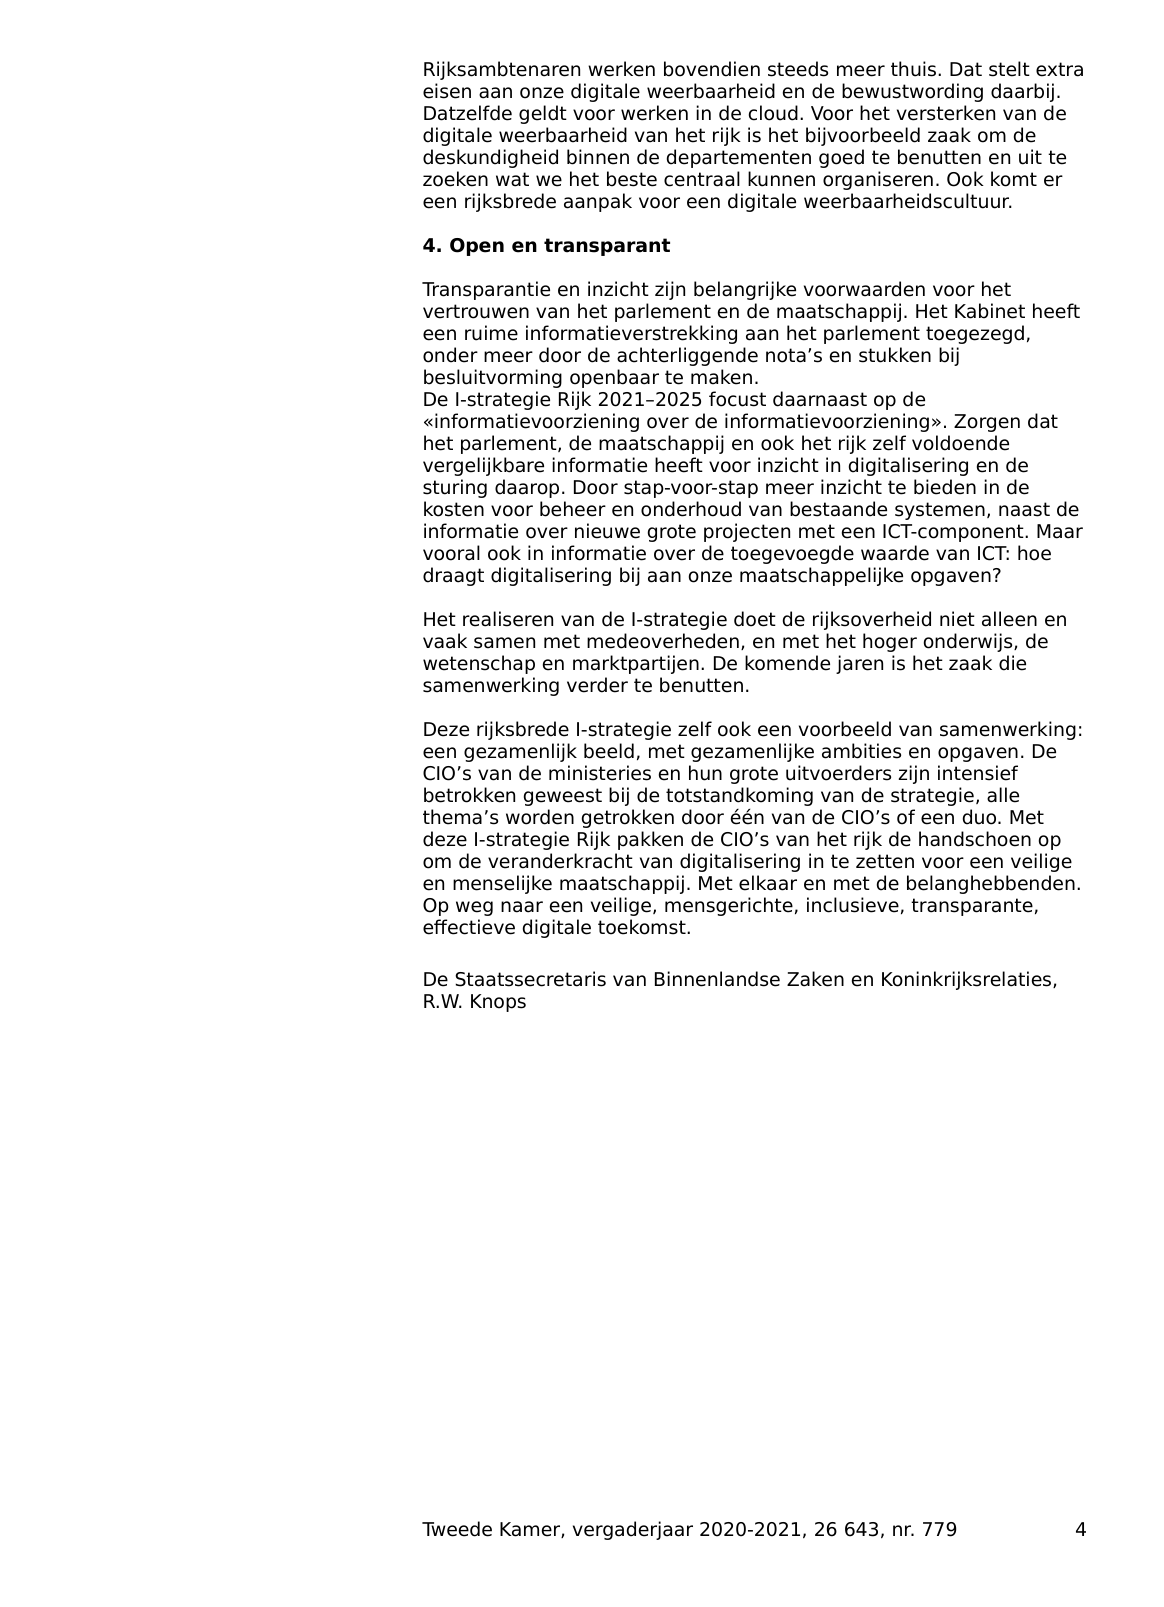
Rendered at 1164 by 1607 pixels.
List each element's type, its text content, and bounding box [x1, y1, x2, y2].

text Deze rijksbrede I-strategie zelf ook een voorbeeld van samenwerking: een gezamenlijk beeld, met gezamenlijke ambities en opgaven. De CIO’s van de ministeries en hun grote uitvoerders zijn intensief betrokken geweest bij de totstandkoming van de strategie, alle thema’s worden getrokken door één van de CIO’s of een duo. Met deze I-strategie Rijk pakken de CIO’s van het rijk de handschoen op om de veranderkracht van digitalisering in te zetten voor een veilige en menselijke maatschappij. Met elkaar en met de belanghebbenden. Op weg naar een veilige, mensgerichte, inclusieve, transparante, effectieve digitale toekomst. [422, 719, 1087, 939]
text De I-strategie Rijk 2021–2025 focust daarnaast op de «informatievoorziening over de informatievoorziening». Zorgen dat het parlement, de maatschappij en ook het rijk zelf voldoende vergelijkbare informatie heeft voor inzicht in digitalisering en de sturing daarop. Door stap-voor-stap meer inzicht te bieden in de kosten voor beheer en onderhoud van bestaande systemen, naast de informatie over nieuwe grote projecten met een ICT-component. Maar vooral ook in informatie over de toegevoegde waarde van ICT: hoe draagt digitalisering bij aan onze maatschappelijke opgaven? [422, 389, 1087, 587]
text Het realiseren van de I-strategie doet de rijksoverheid niet alleen en vaak samen met medeoverheden, en met het hoger onderwijs, de wetenschap en marktpartijen. De komende jaren is het zaak die samenwerking verder te benutten. [422, 609, 1087, 697]
text Transparantie en inzicht zijn belangrijke voorwaarden voor het vertrouwen van het parlement en de maatschappij. Het Kabinet heeft een ruime informatieverstrekking aan het parlement toegezegd, onder meer door de achterliggende nota’s en stukken bij besluitvorming openbaar te maken. [422, 279, 1087, 389]
text Rijksambtenaren werken bovendien steeds meer thuis. Dat stelt extra eisen aan onze digitale weerbaarheid en de bewustwording daarbij. Datzelfde geldt voor werken in de cloud. Voor het versterken van de digitale weerbaarheid van het rijk is het bijvoorbeeld zaak om de deskundigheid binnen de departementen goed te benutten en uit te zoeken wat we het beste centraal kunnen organiseren. Ook komt er een rijksbrede aanpak voor een digitale weerbaarheidscultuur. [422, 59, 1087, 213]
text De Staatssecretaris van Binnenlandse Zaken en Koninkrijksrelaties, R.W. Knops [422, 969, 1087, 1013]
subtitle 4. Open en transparant [422, 235, 1087, 257]
